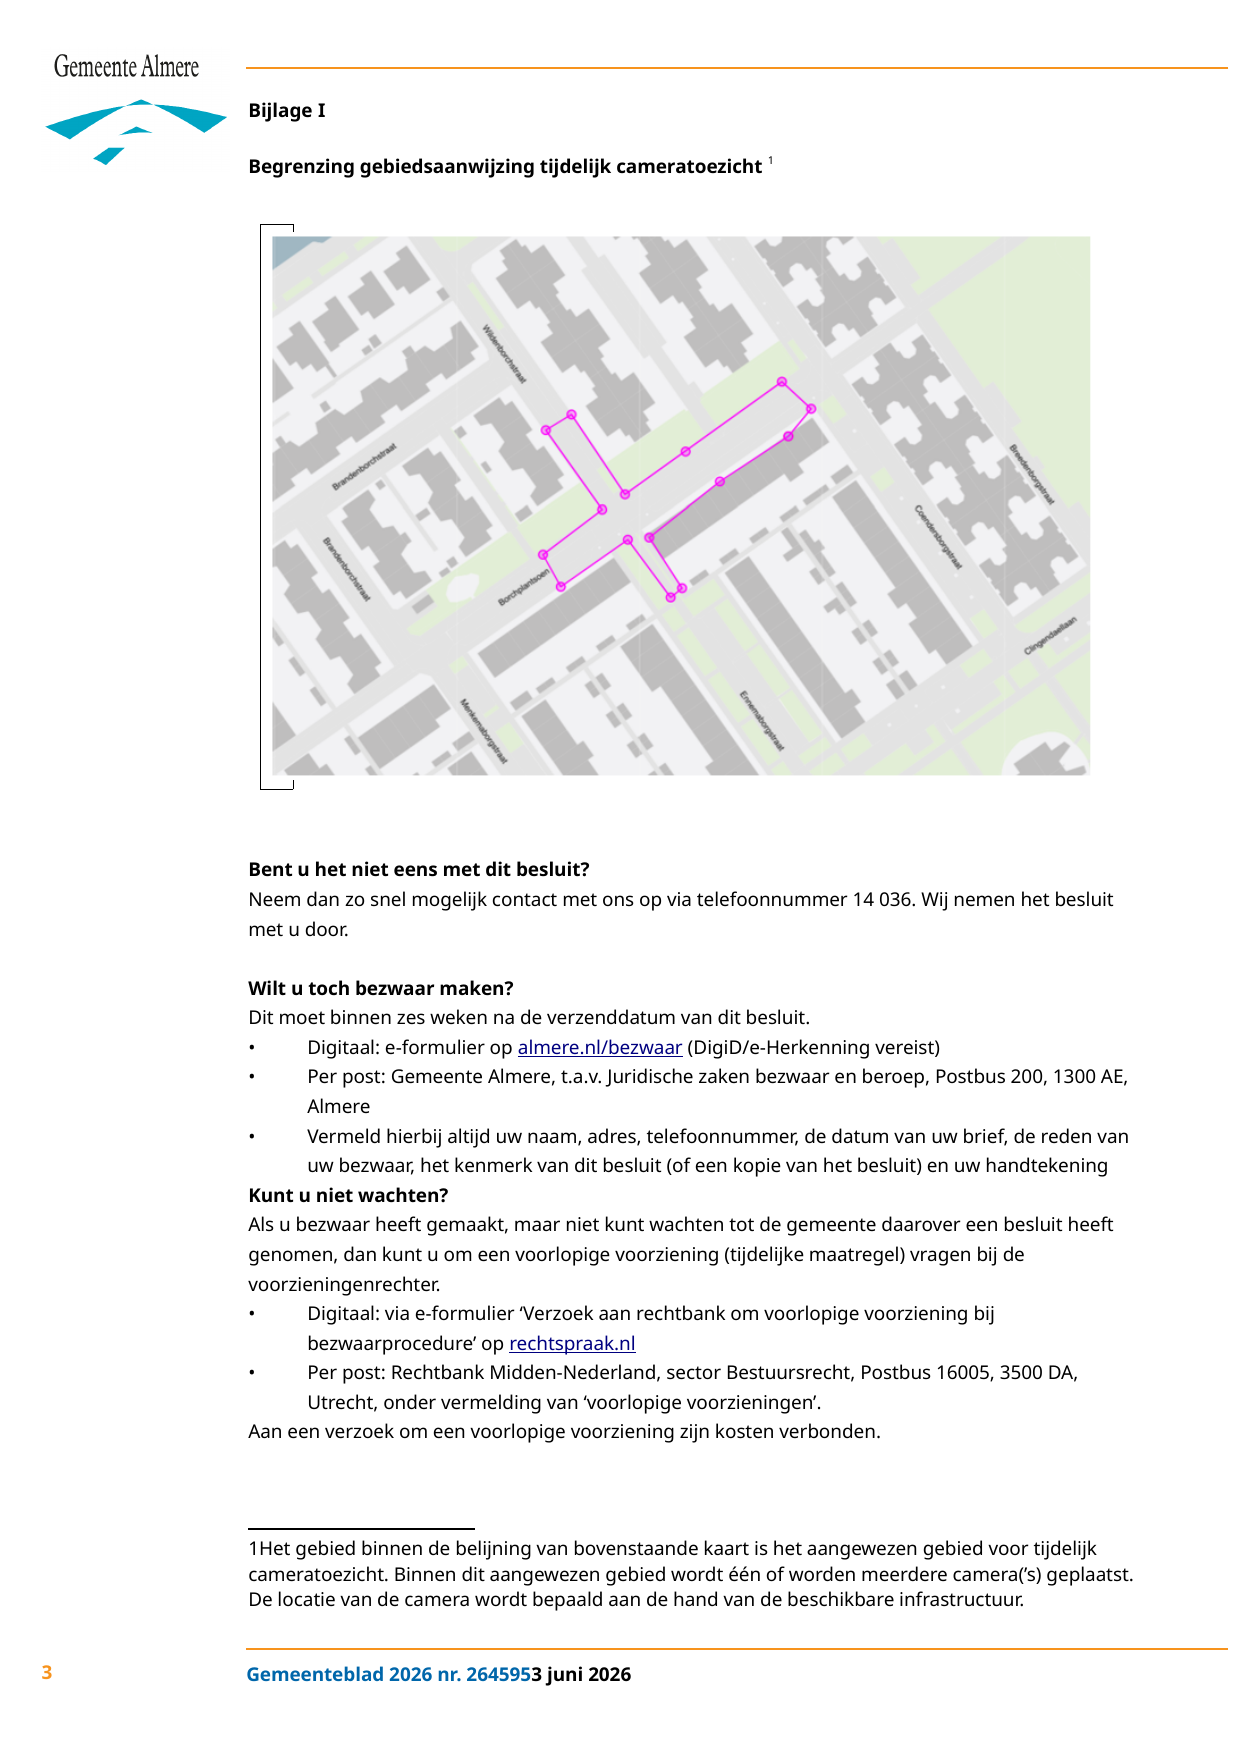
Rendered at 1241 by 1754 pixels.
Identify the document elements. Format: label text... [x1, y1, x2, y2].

text Bijlage I [248, 95, 1152, 123]
list Vermeld hierbij altijd uw naam, adres, telefoonnummer, de datum van uw brief, de reden van uw bezwaar, het kenmerk van dit besluit (of een kopie van het besluit) en uw handtekening [248, 1123, 1152, 1178]
text Het gebied binnen de belijning van bovenstaande kaart is het aangewezen gebied voor tijdelijk cameratoezicht. Binnen dit aangewezen gebied wordt één of worden meerdere camera(’s) geplaatst. De locatie van de camera wordt bepaald aan de hand van de beschikbare infrastructuur. [248, 1535, 1152, 1612]
text Als u bezwaar heeft gemaakt, maar niet kunt wachten tot de gemeente daarover een besluit heeft genomen, dan kunt u om een voorlopige voorziening (tijdelijke maatregel) vragen bij de voorzieningenrechter. [248, 1212, 1152, 1297]
picture [268, 232, 1096, 780]
list Digitaal: e-formulier op almere.nl/bezwaar (DigiD/e-Herkenning vereist) [248, 1034, 1152, 1060]
list Per post: Gemeente Almere, t.a.v. Juridische zaken bezwaar en beroep, Postbus 200, 1300 AE, Almere [248, 1064, 1152, 1119]
text Wilt u toch bezwaar maken? [248, 975, 1152, 1001]
picture [41, 47, 231, 172]
text Bent u het niet eens met dit besluit? [248, 857, 1152, 882]
text Kunt u niet wachten? [248, 1182, 1152, 1208]
text Begrenzing gebiedsaanwijzing tijdelijk cameratoezicht [248, 153, 1152, 179]
text Aan een verzoek om een voorlopige voorziening zijn kosten verbonden. [248, 1419, 1152, 1444]
text Neem dan zo snel mogelijk contact met ons op via telefoonnummer 14 036. Wij nemen het besluit met u door. [248, 886, 1152, 942]
list Digitaal: via e-formulier ‘Verzoek aan rechtbank om voorlopige voorziening bij bezwaarprocedure’ op rechtspraak.nl [248, 1300, 1152, 1356]
list Per post: Rechtbank Midden-Nederland, sector Bestuursrecht, Postbus 16005, 3500 DA, Utrecht, onder vermelding van ‘voorlopige voorzieningen’. [248, 1359, 1152, 1415]
text Dit moet binnen zes weken na de verzenddatum van dit besluit. [248, 1004, 1152, 1030]
